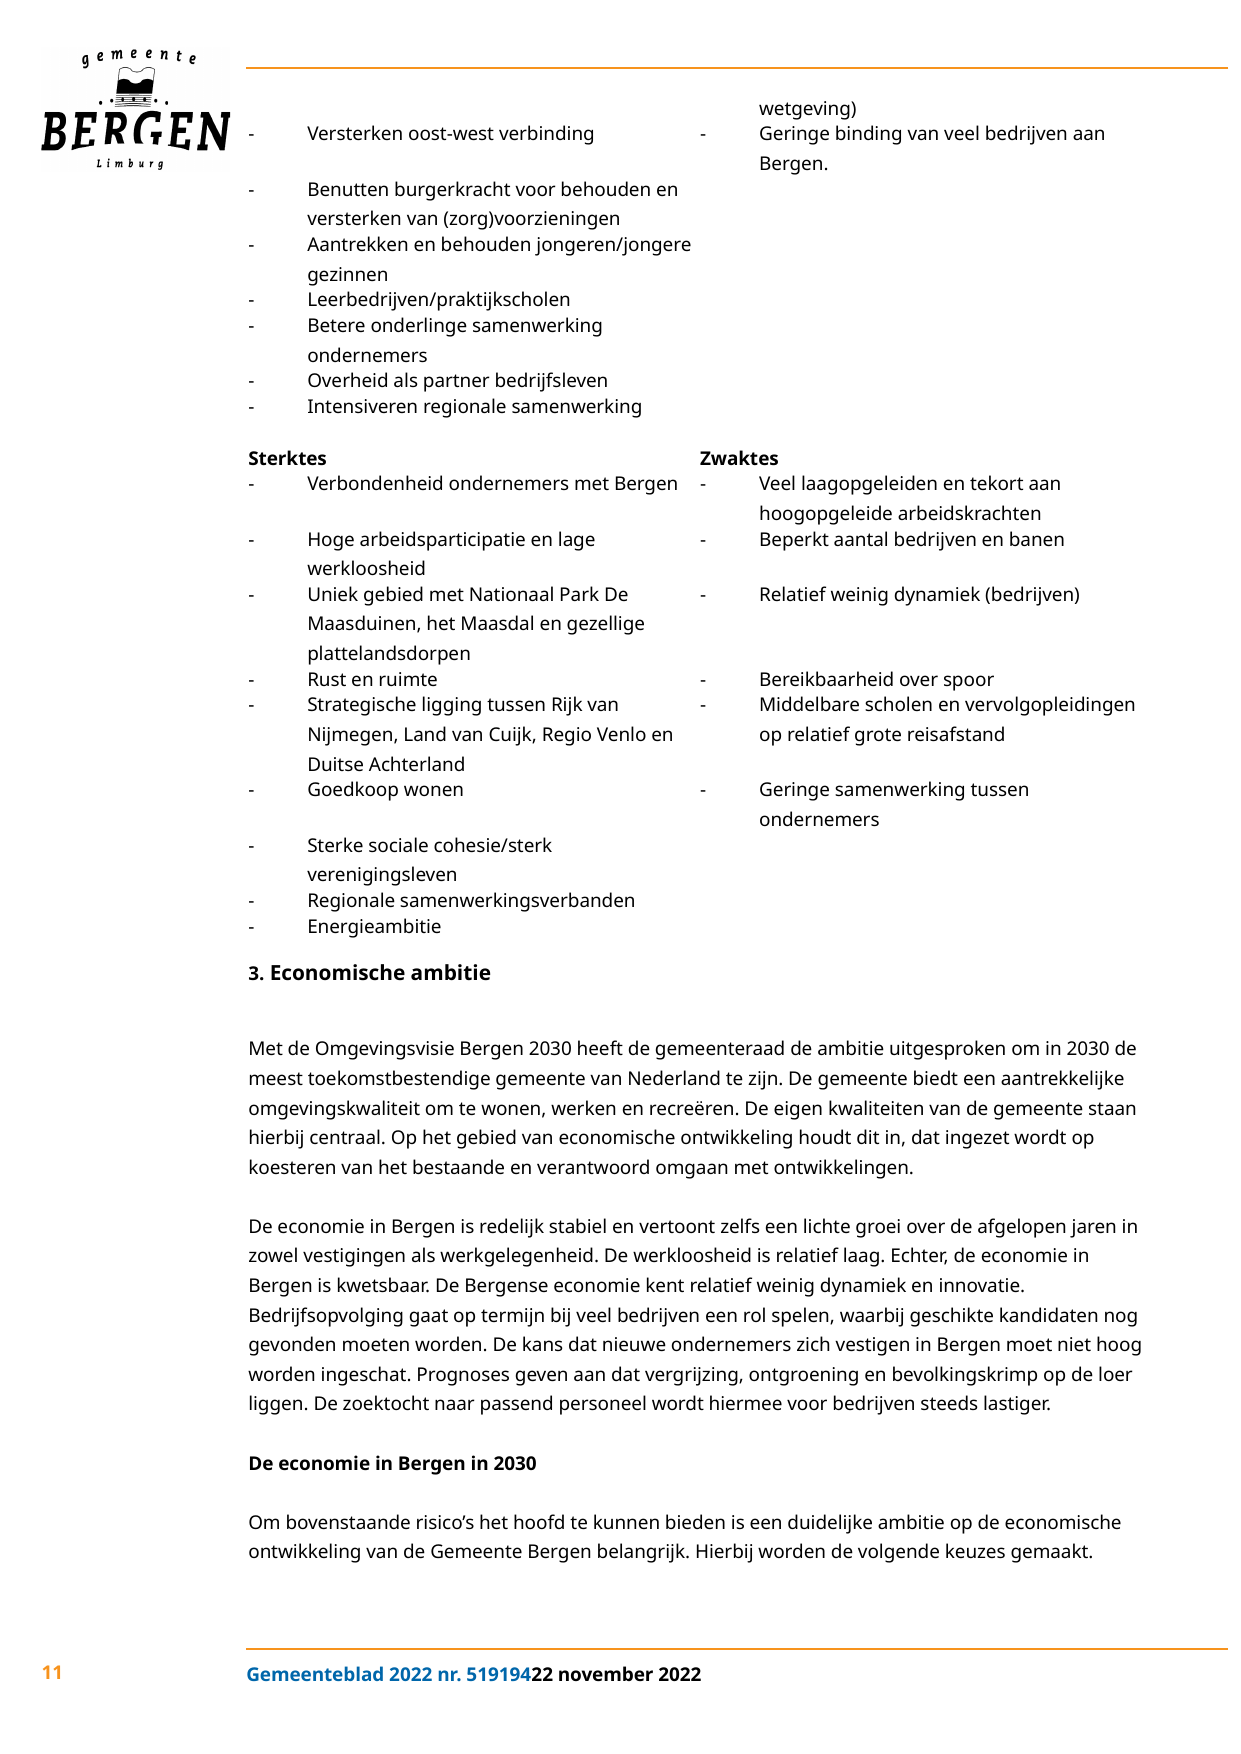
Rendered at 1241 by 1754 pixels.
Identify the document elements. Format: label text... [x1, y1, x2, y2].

table_cell Regionale samenwerkingsverbanden [248, 887, 700, 913]
table_cell Strategische ligging tussen Rijk van Nijmegen, Land van Cuijk, Regio Venlo en Duitse Achterland [248, 692, 700, 777]
table_cell Overheid als partner bedrijfsleven [248, 368, 700, 393]
text De economie in Bergen is redelijk stabiel en vertoont zelfs een lichte groei over de afgelopen jaren in zowel vestigingen als werkgelegenheid. De werkloosheid is relatief laag. Echter, de economie in Bergen is kwetsbaar. De Bergense economie kent relatief weinig dynamiek en innovatie. Bedrijfsopvolging gaat op termijn bij veel bedrijven een rol spelen, waarbij geschikte kandidaten nog gevonden moeten worden. De kans dat nieuwe ondernemers zich vestigen in Bergen moet niet hoog worden ingeschat. Prognoses geven aan dat vergrijzing, ontgroening en bevolkingskrimp op de loer liggen. De zoektocht naar passend personeel wordt hiermee voor bedrijven steeds lastiger. [248, 1213, 1152, 1416]
table_cell Intensiveren regionale samenwerking [248, 393, 700, 419]
text Om bovenstaande risico’s het hoofd te kunnen bieden is een duidelijke ambitie op de economische ontwikkeling van de Gemeente Bergen belangrijk. Hierbij worden de volgende keuzes gemaakt. [248, 1509, 1152, 1564]
table_cell Benutten burgerkracht voor behouden en versterken van (zorg)voorzieningen [248, 176, 700, 231]
text De economie in Bergen in 2030 [248, 1450, 1152, 1476]
table_cell Veel laagopgeleiden en tekort aan hoogopgeleide arbeidskrachten [700, 470, 1152, 526]
table_cell Leerbedrijven/praktijkscholen [248, 286, 700, 312]
table_cell Sterktes [248, 445, 700, 470]
table_cell Rust en ruimte [248, 666, 700, 692]
table_cell [248, 419, 700, 445]
table_cell [700, 286, 1152, 312]
table_cell [700, 419, 1152, 445]
table_cell Betere onderlinge samenwerking ondernemers [248, 312, 700, 367]
text 3. Economische ambitie [248, 958, 1152, 986]
table_cell Middelbare scholen en vervolgopleidingen op relatief grote reisafstand [700, 692, 1152, 777]
table_cell Beperkt aantal bedrijven en banen [700, 526, 1152, 581]
picture [41, 47, 231, 172]
table_cell Geringe samenwerking tussen ondernemers [700, 777, 1152, 832]
table_cell [700, 368, 1152, 393]
table_cell Zwaktes [700, 445, 1152, 470]
table_cell [700, 887, 1152, 913]
table_cell [700, 231, 1152, 286]
table_cell Relatief weinig dynamiek (bedrijven) [700, 581, 1152, 666]
table_cell Uniek gebied met Nationaal Park De Maasduinen, het Maasdal en gezellige plattelandsdorpen [248, 581, 700, 666]
table_cell Versterken oost-west verbinding [248, 121, 700, 176]
table_cell [248, 95, 700, 121]
table_cell Verbondenheid ondernemers met Bergen [248, 470, 700, 526]
table_cell Hoge arbeidsparticipatie en lage werkloosheid [248, 526, 700, 581]
table_cell wetgeving) [700, 95, 1152, 121]
table_cell Bereikbaarheid over spoor [700, 666, 1152, 692]
table_cell Sterke sociale cohesie/sterk verenigingsleven [248, 832, 700, 887]
table_cell [700, 913, 1152, 939]
table_cell Goedkoop wonen [248, 777, 700, 832]
table_cell [700, 176, 1152, 231]
table_cell [700, 393, 1152, 419]
table_cell Energieambitie [248, 913, 700, 939]
table_cell [700, 312, 1152, 367]
table_cell Geringe binding van veel bedrijven aan Bergen. [700, 121, 1152, 176]
table_cell Aantrekken en behouden jongeren/jongere gezinnen [248, 231, 700, 286]
table_cell [700, 832, 1152, 887]
text Met de Omgevingsvisie Bergen 2030 heeft de gemeenteraad de ambitie uitgesproken om in 2030 de meest toekomstbestendige gemeente van Nederland te zijn. De gemeente biedt een aantrekkelijke omgevingskwaliteit om te wonen, werken en recreëren. De eigen kwaliteiten van de gemeente staan hierbij centraal. Op het gebied van economische ontwikkeling houdt dit in, dat ingezet wordt op koesteren van het bestaande en verantwoord omgaan met ontwikkelingen. [248, 1036, 1152, 1180]
